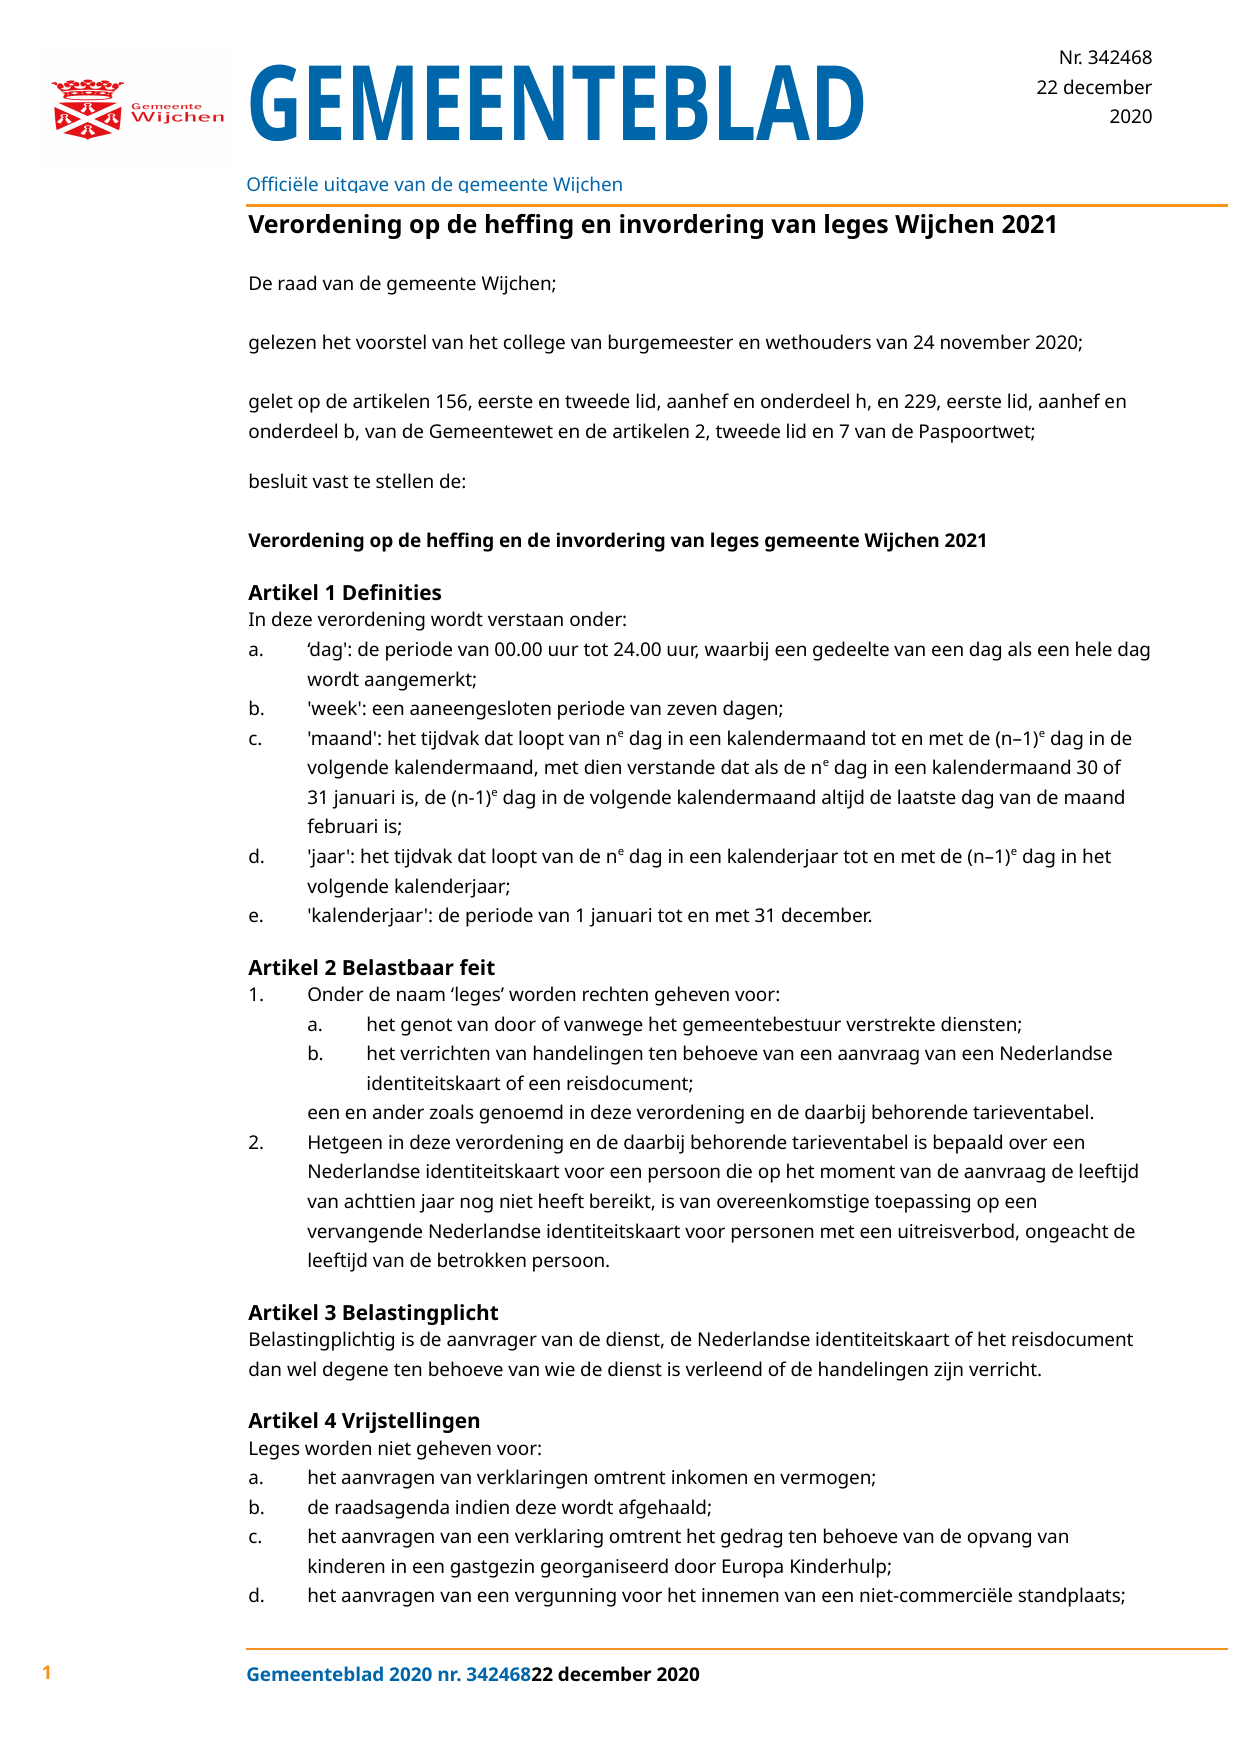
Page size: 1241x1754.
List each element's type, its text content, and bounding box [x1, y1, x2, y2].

list het genot van door of vanwege het gemeentebestuur verstrekte diensten; [307, 1011, 1152, 1037]
list 'maand': het tijdvak dat loopt van ne dag in een kalendermaand tot en met de (n–1)e dag in de volgende kalendermaand, met dien verstande dat als de ne dag in een kalendermaand 30 of 31 januari is, de (n-1)e dag in de volgende kalendermaand altijd de laatste dag van de maand februari is; [248, 725, 1152, 839]
text Belastingplichtig is de aanvrager van de dienst, de Nederlandse identiteitskaart of het reisdocument dan wel degene ten behoeve van wie de dienst is verleend of de handelingen zijn verricht. [248, 1326, 1152, 1382]
list Hetgeen in deze verordening en de daarbij behorende tarieventabel is bepaald over een Nederlandse identiteitskaart voor een persoon die op het moment van de aanvraag de leeftijd van achttien jaar nog niet heeft bereikt, is van overeenkomstige toepassing op een vervangende Nederlandse identiteitskaart voor personen met een uitreisverbod, ongeacht de leeftijd van de betrokken persoon. [248, 1129, 1152, 1273]
text gelet op de artikelen 156, eerste en tweede lid, aanhef en onderdeel h, en 229, eerste lid, aanhef en onderdeel b, van de Gemeentewet en de artikelen 2, tweede lid en 7 van de Paspoortwet; [248, 389, 1152, 444]
text Verordening op de heffing en invordering van leges Wijchen 2021 [248, 207, 1152, 241]
list 'kalenderjaar': de periode van 1 januari tot en met 31 december. [248, 902, 1152, 928]
text Artikel 4 Vrijstellingen [248, 1406, 1152, 1435]
list het aanvragen van verklaringen omtrent inkomen en vermogen; [248, 1464, 1152, 1490]
list ‘dag': de periode van 00.00 uur tot 24.00 uur, waarbij een gedeelte van een dag als een hele dag wordt aangemerkt; [248, 636, 1152, 691]
picture [41, 47, 231, 172]
list het verrichten van handelingen ten behoeve van een aanvraag van een Nederlandse identiteitskaart of een reisdocument; [307, 1040, 1152, 1096]
list de raadsagenda indien deze wordt afgehaald; [248, 1494, 1152, 1520]
text gelezen het voorstel van het college van burgemeester en wethouders van 24 november 2020; [248, 329, 1152, 355]
text In deze verordening wordt verstaan onder: [248, 607, 1152, 632]
list 'week': een aaneengesloten periode van zeven dagen; [248, 695, 1152, 721]
text Leges worden niet geheven voor: [248, 1435, 1152, 1461]
text Artikel 3 Belastingplicht [248, 1298, 1152, 1326]
text Artikel 2 Belastbaar feit [248, 953, 1152, 981]
list 'jaar': het tijdvak dat loopt van de ne dag in een kalenderjaar tot en met de (n–1)e dag in het volgende kalenderjaar; [248, 843, 1152, 898]
text Artikel 1 Definities [248, 578, 1152, 607]
list Onder de naam ‘leges’ worden rechten geheven voor: [248, 981, 1152, 1007]
list het aanvragen van een verklaring omtrent het gedrag ten behoeve van de opvang van kinderen in een gastgezin georganiseerd door Europa Kinderhulp; [248, 1523, 1152, 1579]
text besluit vast te stellen de: [248, 468, 1152, 494]
text Verordening op de heffing en de invordering van leges gemeente Wijchen 2021 [248, 528, 1152, 553]
list een en ander zoals genoemd in deze verordening en de daarbij behorende tarieventabel. [248, 1099, 1152, 1125]
list het aanvragen van een vergunning voor het innemen van een niet-commerciële standplaats; [248, 1583, 1152, 1608]
text De raad van de gemeente Wijchen; [248, 270, 1152, 296]
